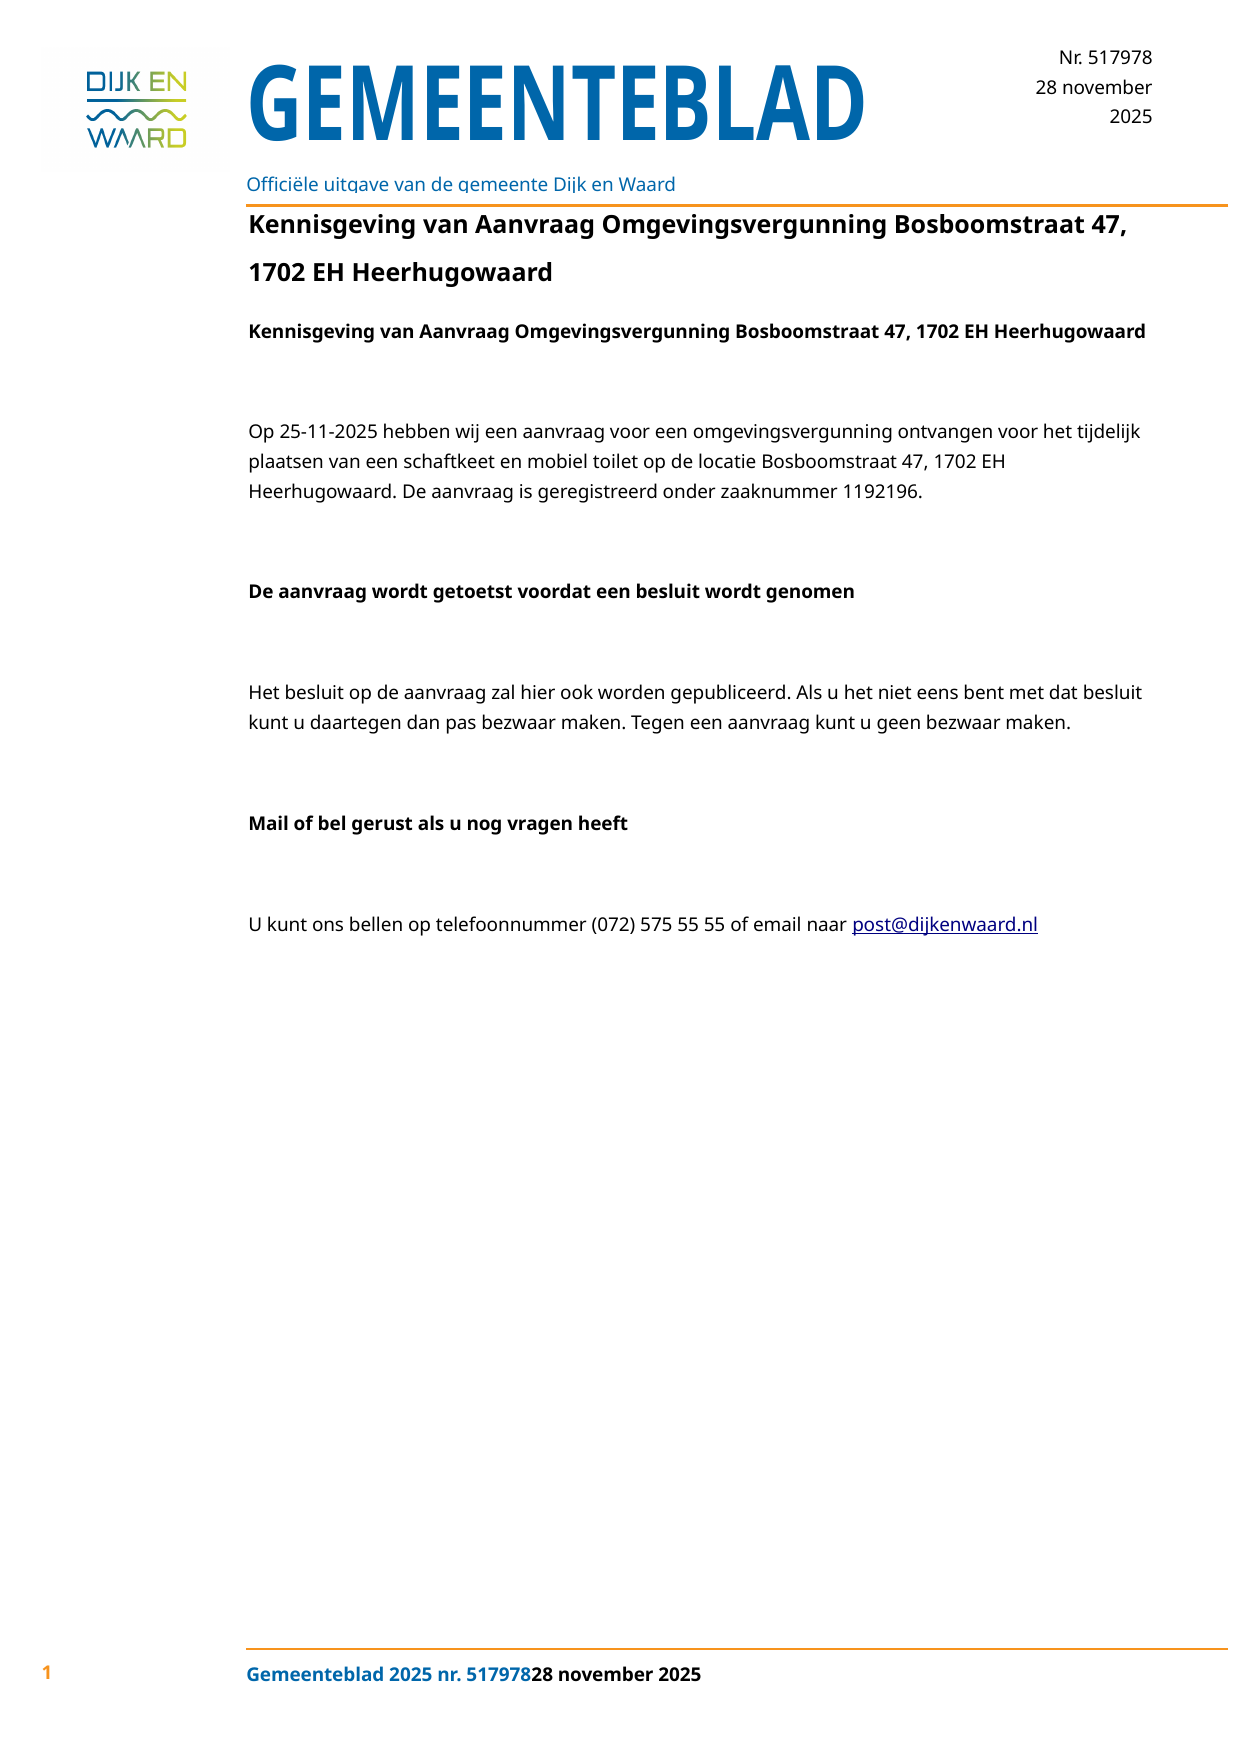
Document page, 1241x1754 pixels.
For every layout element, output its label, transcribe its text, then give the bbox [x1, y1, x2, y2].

text Kennisgeving van Aanvraag Omgevingsvergunning Bosboomstraat 47, 1702 EH Heerhugowaard [248, 318, 1152, 344]
text Op 25-11-2025 hebben wij een aanvraag voor een omgevingsvergunning ontvangen voor het tijdelijk plaatsen van een schaftkeet en mobiel toilet op de locatie Bosboomstraat 47, 1702 EH Heerhugowaard. De aanvraag is geregistreerd onder zaaknummer 1192196. [248, 419, 1152, 504]
text Mail of bel gerust als u nog vragen heeft [248, 810, 1152, 836]
text U kunt ons bellen op telefoonnummer (072) 575 55 55 of email naar post@dijkenwaard.nl [248, 911, 1152, 937]
picture [41, 47, 231, 172]
text Kennisgeving van Aanvraag Omgevingsvergunning Bosboomstraat 47, 1702 EH Heerhugowaard [248, 207, 1152, 288]
text Het besluit op de aanvraag zal hier ook worden gepubliceerd. Als u het niet eens bent met dat besluit kunt u daartegen dan pas bezwaar maken. Tegen een aanvraag kunt u geen bezwaar maken. [248, 679, 1152, 735]
text De aanvraag wordt getoetst voordat een besluit wordt genomen [248, 579, 1152, 604]
